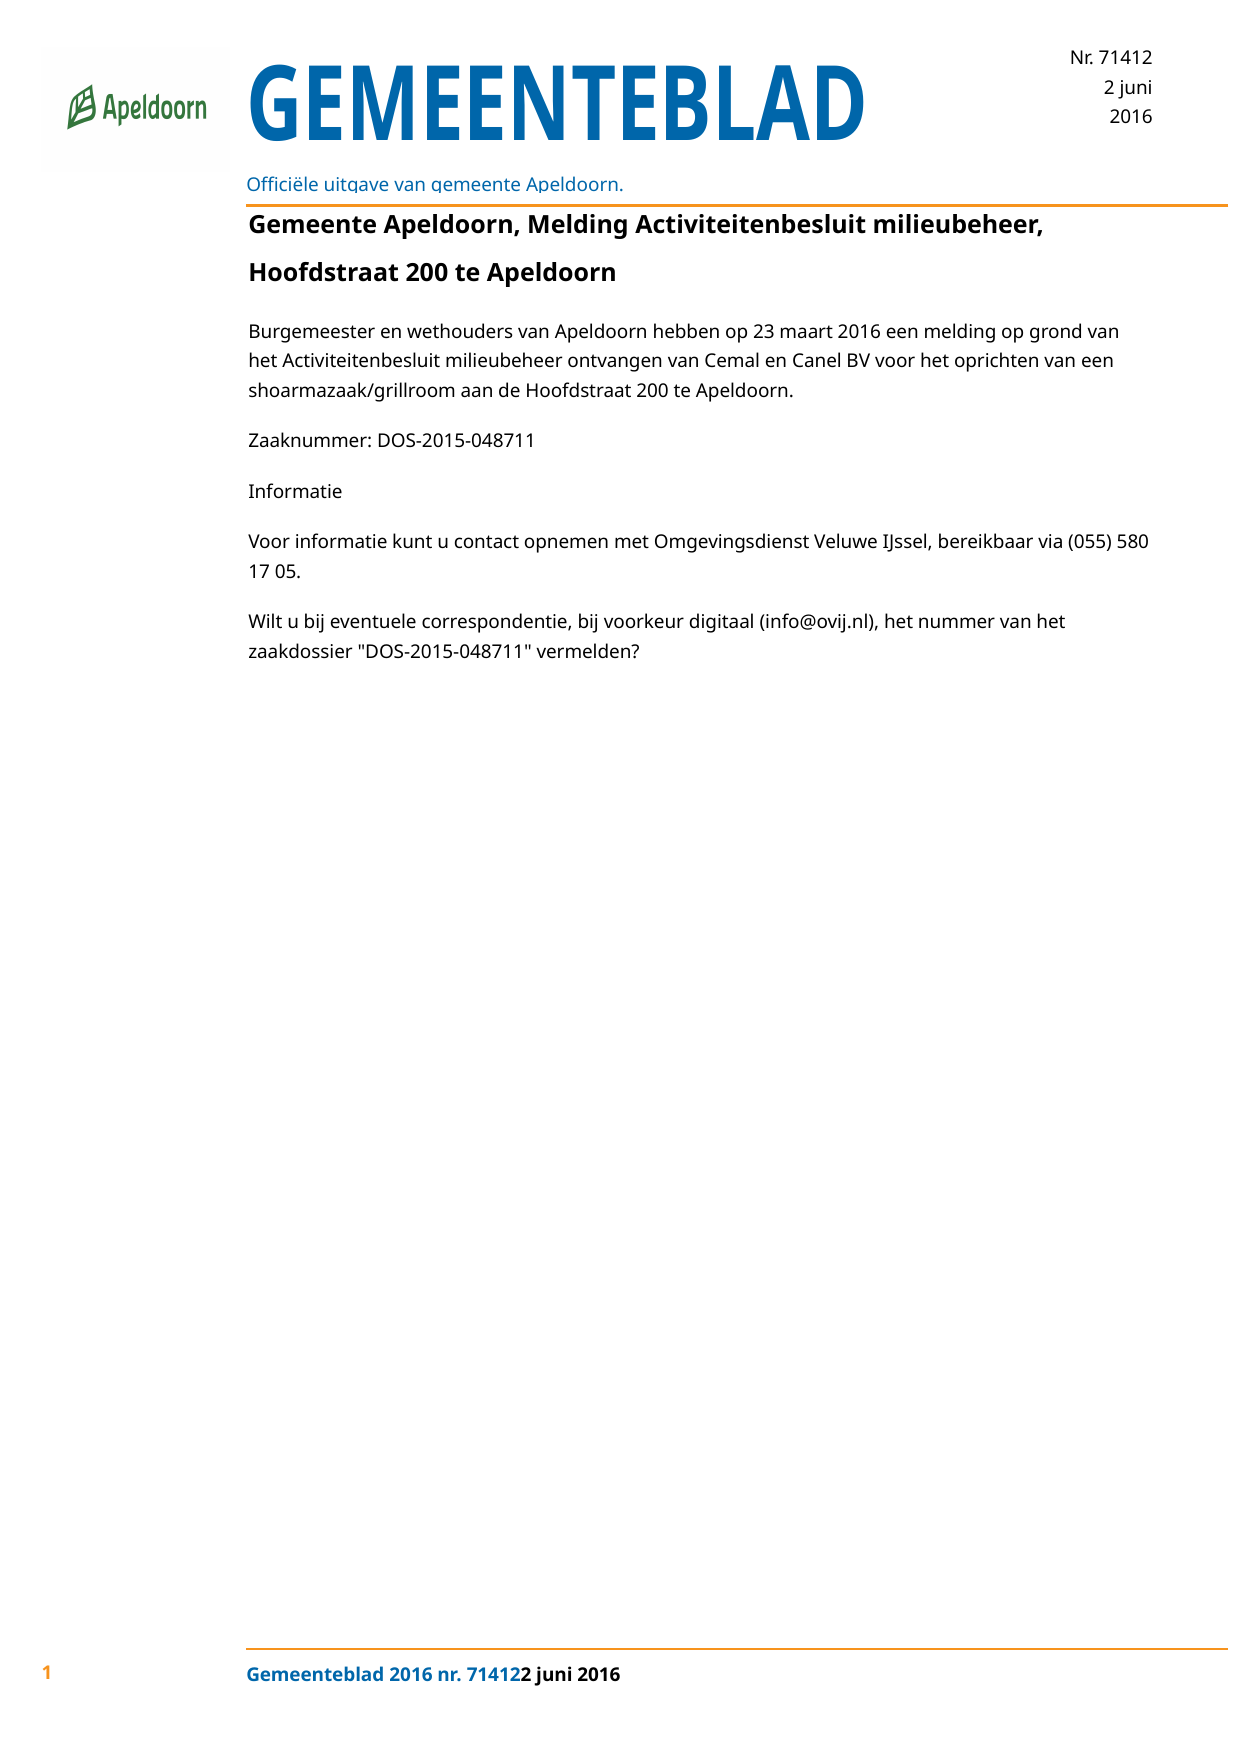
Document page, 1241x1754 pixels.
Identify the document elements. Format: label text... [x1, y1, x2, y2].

text Informatie [248, 478, 1152, 504]
picture [41, 47, 231, 172]
text Zaaknummer: DOS-2015-048711 [248, 427, 1152, 453]
text Gemeente Apeldoorn, Melding Activiteitenbesluit milieubeheer, Hoofdstraat 200 te Apeldoorn [248, 207, 1152, 288]
text Wilt u bij eventuele correspondentie, bij voorkeur digitaal (info@ovij.nl), het nummer van het zaakdossier "DOS-2015-048711" vermelden? [248, 608, 1152, 664]
text Voor informatie kunt u contact opnemen met Omgevingsdienst Veluwe IJssel, bereikbaar via (055) 580 17 05. [248, 528, 1152, 584]
text Burgemeester en wethouders van Apeldoorn hebben op 23 maart 2016 een melding op grond van het Activiteitenbesluit milieubeheer ontvangen van Cemal en Canel BV voor het oprichten van een shoarmazaak/grillroom aan de Hoofdstraat 200 te Apeldoorn. [248, 318, 1152, 403]
